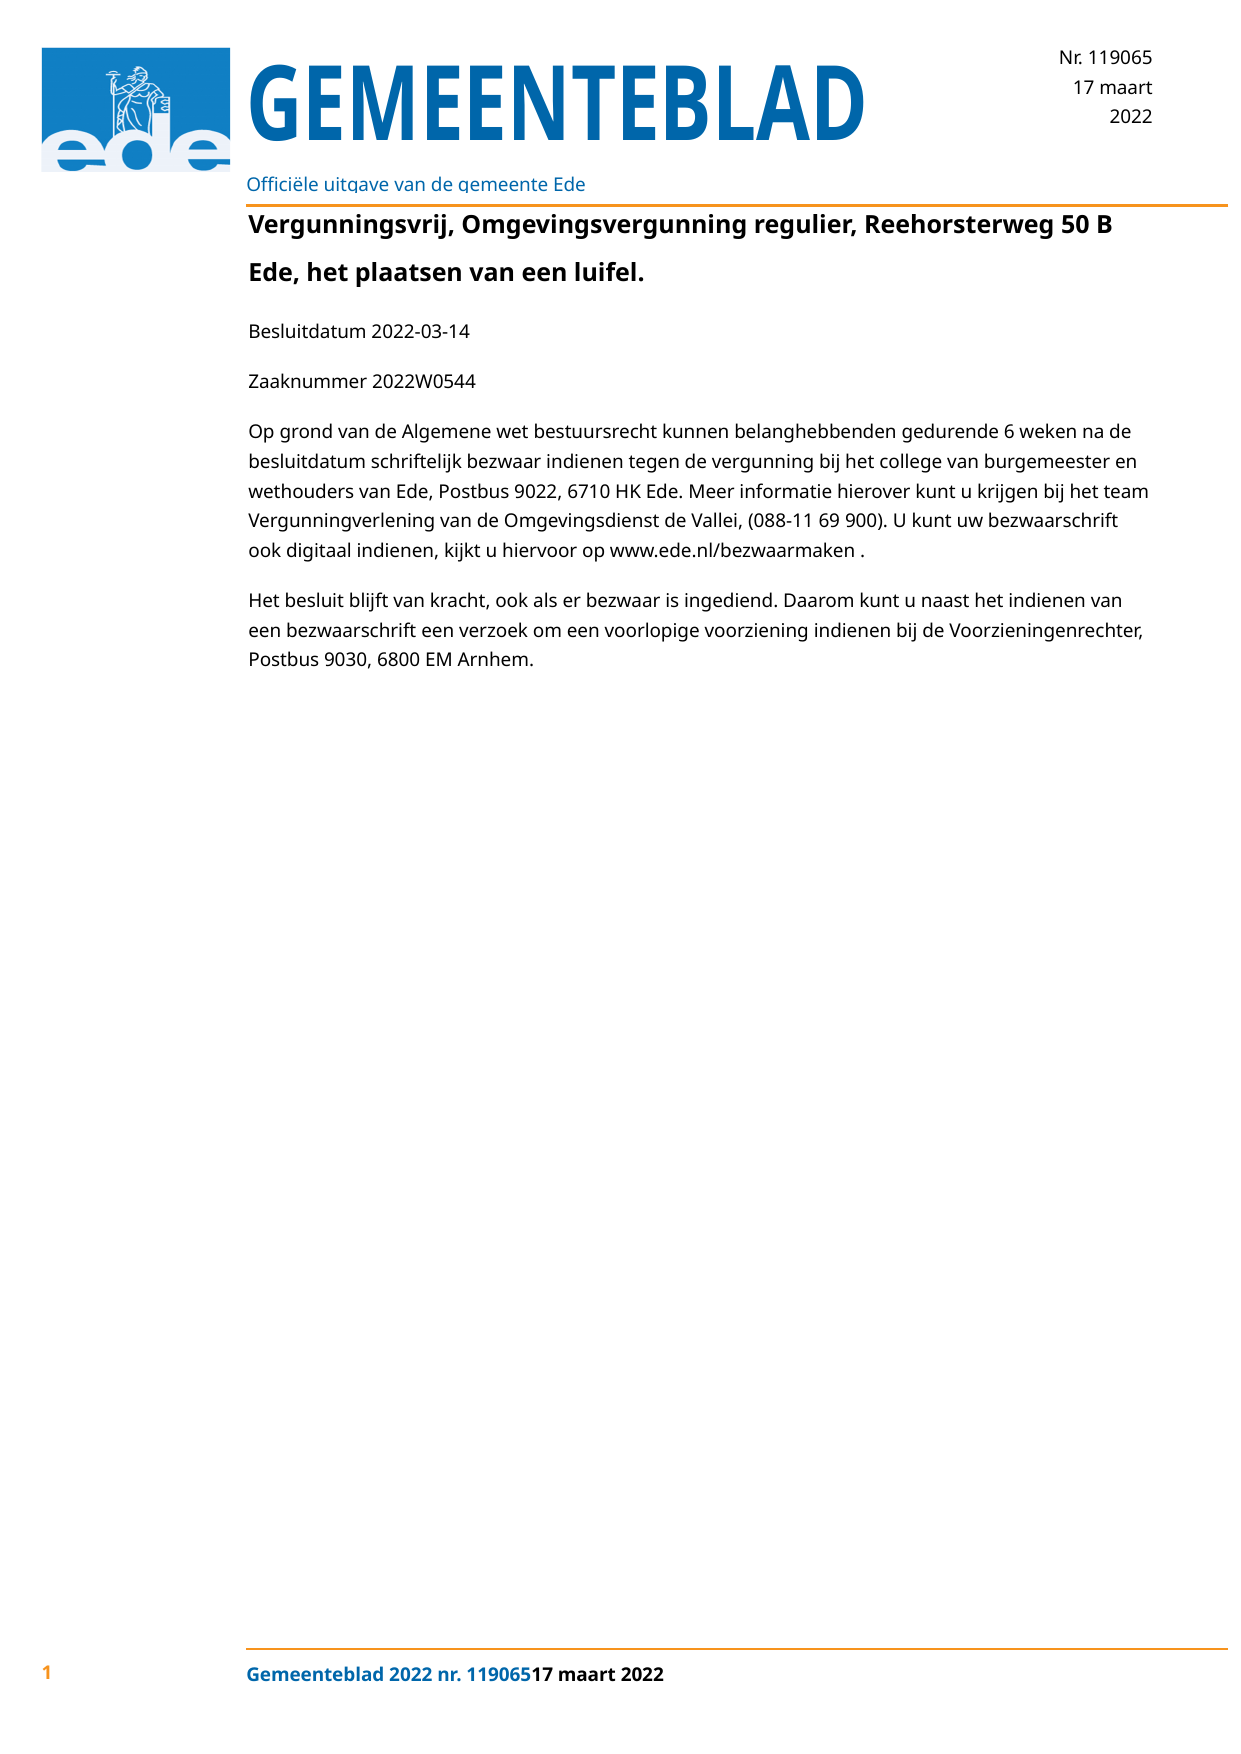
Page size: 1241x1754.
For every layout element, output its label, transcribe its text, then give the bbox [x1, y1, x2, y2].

picture [41, 47, 231, 172]
text Vergunningsvrij, Omgevingsvergunning regulier, Reehorsterweg 50 B Ede, het plaatsen van een luifel. [248, 207, 1152, 288]
text Besluitdatum 2022-03-14 [248, 318, 1152, 344]
text Op grond van de Algemene wet bestuursrecht kunnen belanghebbenden gedurende 6 weken na de besluitdatum schriftelijk bezwaar indienen tegen de vergunning bij het college van burgemeester en wethouders van Ede, Postbus 9022, 6710 HK Ede. Meer informatie hierover kunt u krijgen bij het team Vergunningverlening van de Omgevingsdienst de Vallei, (088-11 69 900). U kunt uw bezwaarschrift ook digitaal indienen, kijkt u hiervoor op www.ede.nl/bezwaarmaken . [248, 419, 1152, 563]
text Het besluit blijft van kracht, ook als er bezwaar is ingediend. Daarom kunt u naast het indienen van een bezwaarschrift een verzoek om een voorlopige voorziening indienen bij de Voorzieningenrechter, Postbus 9030, 6800 EM Arnhem. [248, 587, 1152, 672]
text Zaaknummer 2022W0544 [248, 368, 1152, 394]
